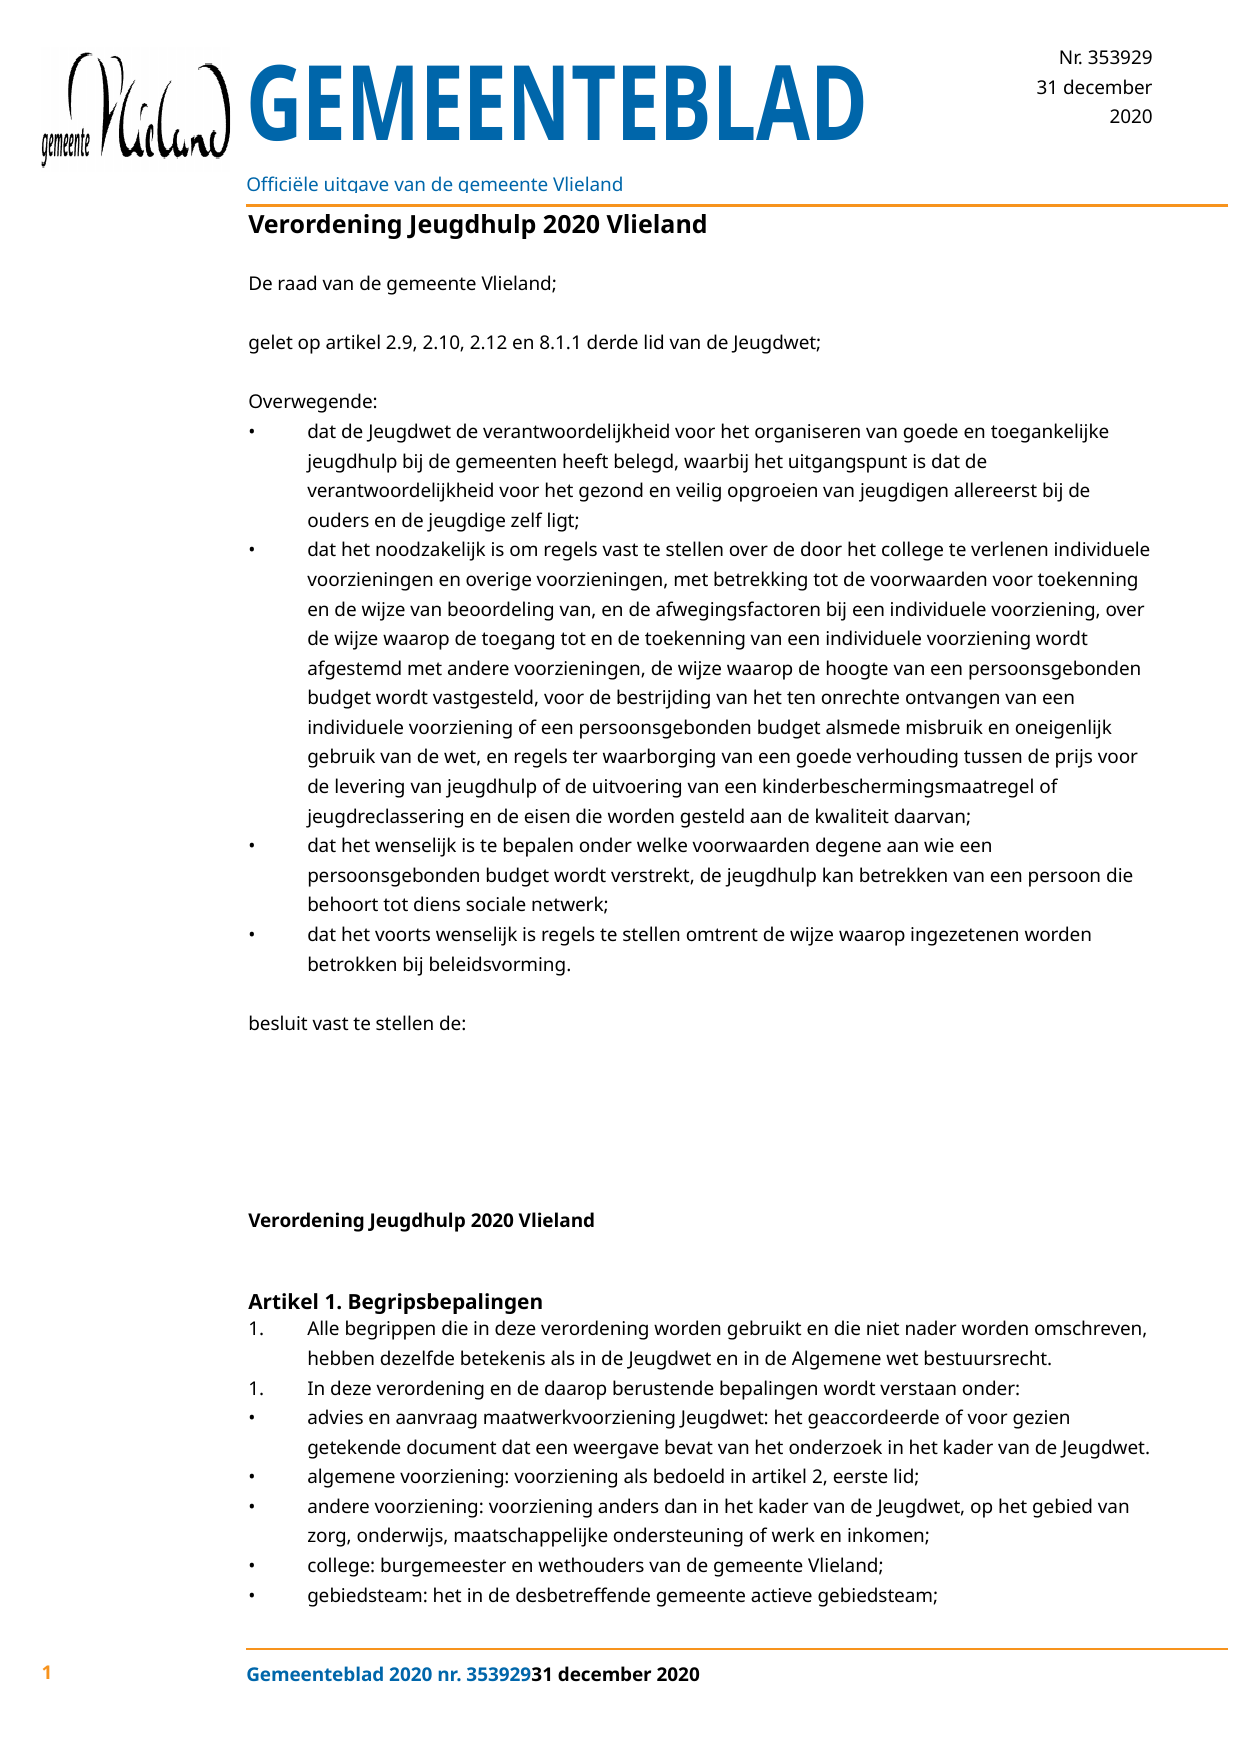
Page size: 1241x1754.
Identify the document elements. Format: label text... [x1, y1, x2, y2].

list advies en aanvraag maatwerkvoorziening Jeugdwet: het geaccordeerde of voor gezien getekende document dat een weergave bevat van het onderzoek in het kader van de Jeugdwet. [248, 1404, 1152, 1459]
picture [41, 47, 231, 172]
list dat het noodzakelijk is om regels vast te stellen over de door het college te verlenen individuele voorzieningen en overige voorzieningen, met betrekking tot de voorwaarden voor toekenning en de wijze van beoordeling van, en de afwegingsfactoren bij een individuele voorziening, over de wijze waarop de toegang tot en de toekenning van een individuele voorziening wordt afgestemd met andere voorzieningen, de wijze waarop de hoogte van een persoonsgebonden budget wordt vastgesteld, voor de bestrijding van het ten onrechte ontvangen van een individuele voorziening of een persoonsgebonden budget alsmede misbruik en oneigenlijk gebruik van de wet, en regels ter waarborging van een goede verhouding tussen de prijs voor de levering van jeugdhulp of de uitvoering van een kinderbeschermingsmaatregel of jeugdreclassering en de eisen die worden gesteld aan de kwaliteit daarvan; [248, 537, 1152, 828]
text Artikel 1. Begripsbepalingen [248, 1287, 1152, 1316]
text gelet op artikel 2.9, 2.10, 2.12 en 8.1.1 derde lid van de Jeugdwet; [248, 329, 1152, 355]
list college: burgemeester en wethouders van de gemeente Vlieland; [248, 1552, 1152, 1578]
list dat de Jeugdwet de verantwoordelijkheid voor het organiseren van goede en toegankelijke jeugdhulp bij de gemeenten heeft belegd, waarbij het uitgangspunt is dat de verantwoordelijkheid voor het gezond en veilig opgroeien van jeugdigen allereerst bij de ouders en de jeugdige zelf ligt; [248, 418, 1152, 533]
text De raad van de gemeente Vlieland; [248, 270, 1152, 296]
list dat het wenselijk is te bepalen onder welke voorwaarden degene aan wie een persoonsgebonden budget wordt verstrekt, de jeugdhulp kan betrekken van een persoon die behoort tot diens sociale netwerk; [248, 832, 1152, 917]
list In deze verordening en de daarop berustende bepalingen wordt verstaan onder: [248, 1375, 1152, 1400]
text besluit vast te stellen de: [248, 1010, 1152, 1036]
list andere voorziening: voorziening anders dan in het kader van de Jeugdwet, op het gebied van zorg, onderwijs, maatschappelijke ondersteuning of werk en inkomen; [248, 1493, 1152, 1548]
list algemene voorziening: voorziening als bedoeld in artikel 2, eerste lid; [248, 1463, 1152, 1489]
list Alle begrippen die in deze verordening worden gebruikt en die niet nader worden omschreven, hebben dezelfde betekenis als in de Jeugdwet en in de Algemene wet bestuursrecht. [248, 1316, 1152, 1371]
list gebiedsteam: het in de desbetreffende gemeente actieve gebiedsteam; [248, 1582, 1152, 1607]
text Verordening Jeugdhulp 2020 Vlieland [248, 207, 1152, 241]
list dat het voorts wenselijk is regels te stellen omtrent de wijze waarop ingezetenen worden betrokken bij beleidsvorming. [248, 921, 1152, 976]
text Verordening Jeugdhulp 2020 Vlieland [248, 1207, 1152, 1233]
text Overwegende: [248, 389, 1152, 414]
